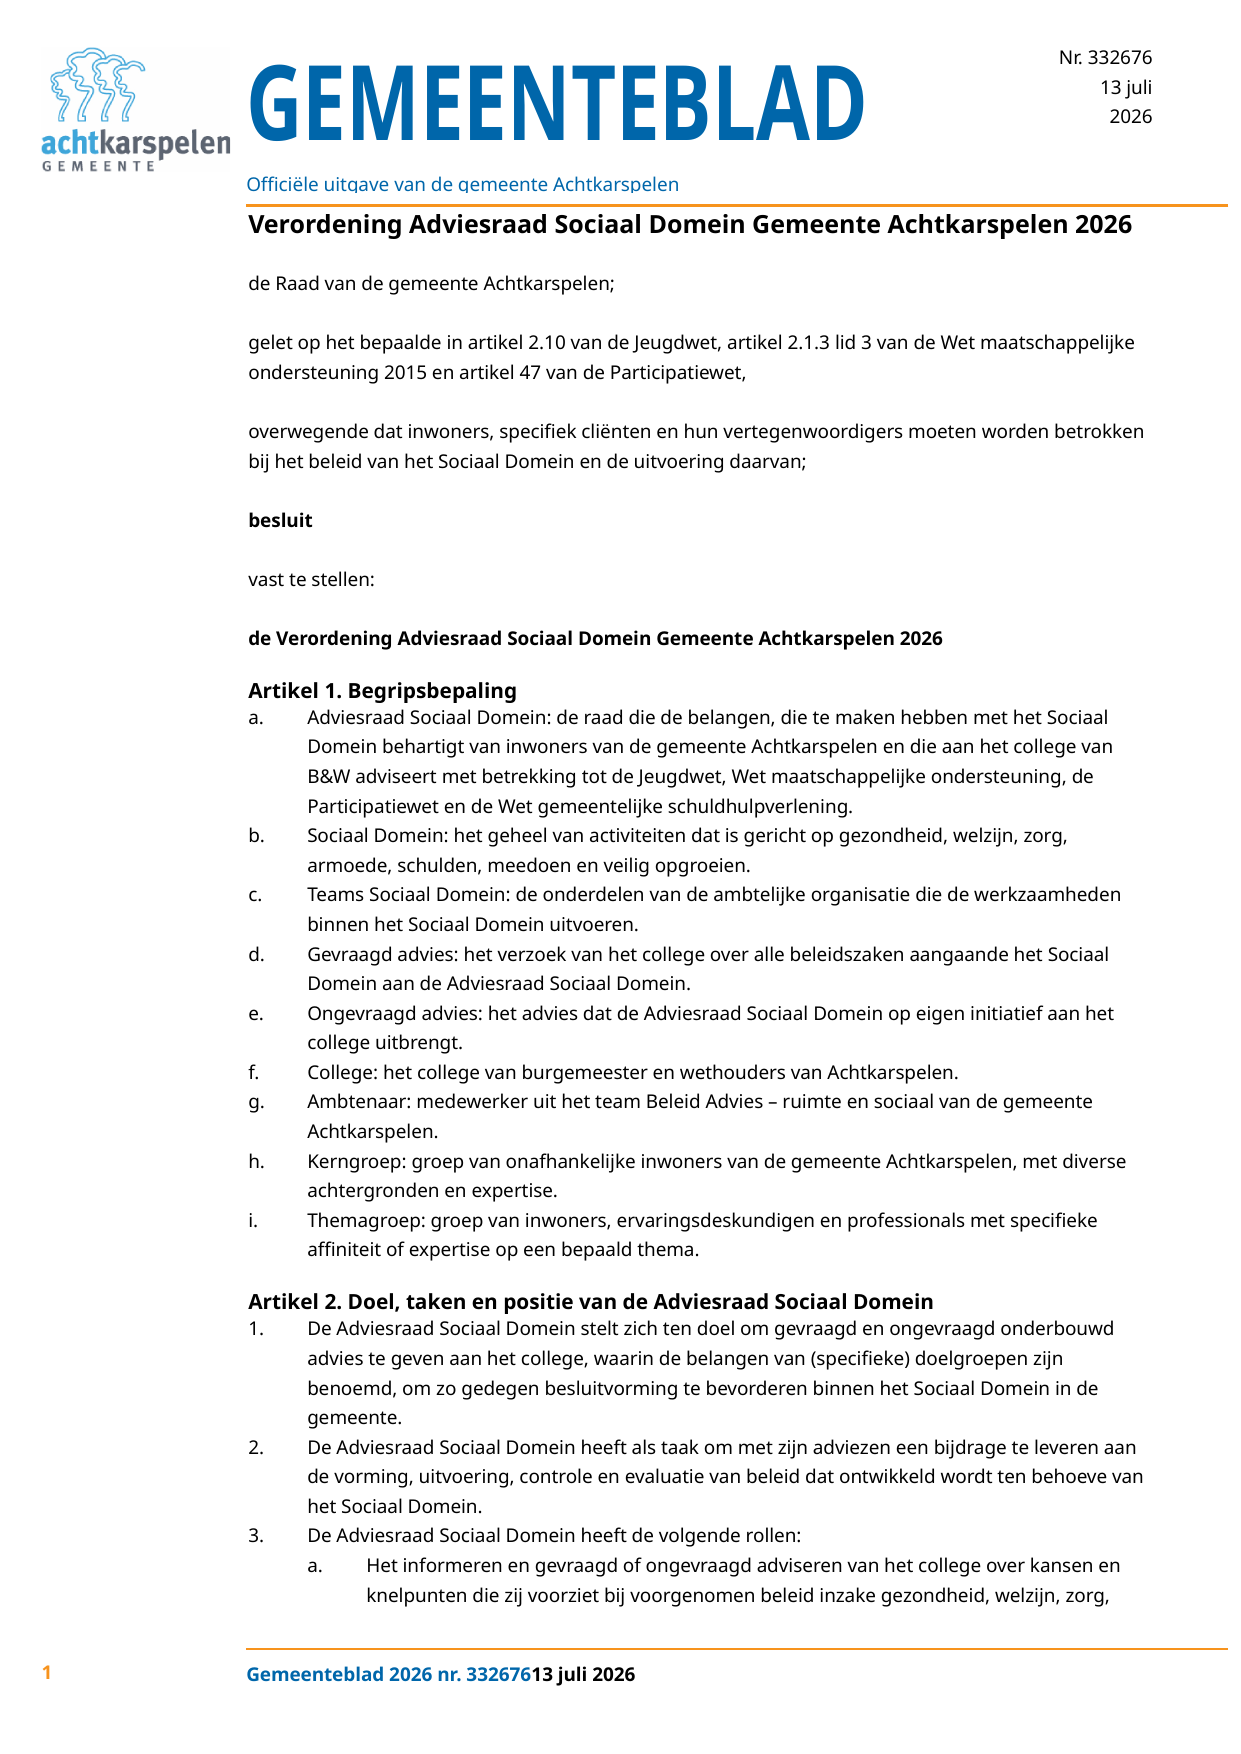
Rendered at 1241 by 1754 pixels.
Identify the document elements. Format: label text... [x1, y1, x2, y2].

text vast te stellen: [248, 566, 1152, 592]
text Artikel 2. Doel, taken en positie van de Adviesraad Sociaal Domein [248, 1287, 1152, 1316]
list Gevraagd advies: het verzoek van het college over alle beleidszaken aangaande het Sociaal Domein aan de Adviesraad Sociaal Domein. [248, 941, 1152, 996]
list College: het college van burgemeester en wethouders van Achtkarspelen. [248, 1059, 1152, 1085]
list De Adviesraad Sociaal Domein heeft de volgende rollen: [248, 1523, 1152, 1548]
text Verordening Adviesraad Sociaal Domein Gemeente Achtkarspelen 2026 [248, 207, 1152, 241]
text overwegende dat inwoners, specifiek cliënten en hun vertegenwoordigers moeten worden betrokken bij het beleid van het Sociaal Domein en de uitvoering daarvan; [248, 418, 1152, 473]
text de Raad van de gemeente Achtkarspelen; [248, 270, 1152, 296]
list Themagroep: groep van inwoners, ervaringsdeskundigen en professionals met specifieke affiniteit of expertise op een bepaald thema. [248, 1207, 1152, 1262]
list De Adviesraad Sociaal Domein stelt zich ten doel om gevraagd en ongevraagd onderbouwd advies te geven aan het college, waarin de belangen van (specifieke) doelgroepen zijn benoemd, om zo gedegen besluitvorming te bevorderen binnen het Sociaal Domein in de gemeente. [248, 1316, 1152, 1430]
text besluit [248, 507, 1152, 533]
picture [41, 47, 231, 172]
text de Verordening Adviesraad Sociaal Domein Gemeente Achtkarspelen 2026 [248, 625, 1152, 651]
text gelet op het bepaalde in artikel 2.10 van de Jeugdwet, artikel 2.1.3 lid 3 van de Wet maatschappelijke ondersteuning 2015 en artikel 47 van de Participatiewet, [248, 329, 1152, 385]
list Adviesraad Sociaal Domein: de raad die de belangen, die te maken hebben met het Sociaal Domein behartigt van inwoners van de gemeente Achtkarspelen en die aan het college van B&W adviseert met betrekking tot de Jeugdwet, Wet maatschappelijke ondersteuning, de Participatiewet en de Wet gemeentelijke schuldhulpverlening. [248, 704, 1152, 819]
list Het informeren en gevraagd of ongevraagd adviseren van het college over kansen en knelpunten die zij voorziet bij voorgenomen beleid inzake gezondheid, welzijn, zorg, [307, 1552, 1152, 1607]
list Ongevraagd advies: het advies dat de Adviesraad Sociaal Domein op eigen initiatief aan het college uitbrengt. [248, 1000, 1152, 1055]
list Ambtenaar: medewerker uit het team Beleid Advies – ruimte en sociaal van de gemeente Achtkarspelen. [248, 1089, 1152, 1144]
list De Adviesraad Sociaal Domein heeft als taak om met zijn adviezen een bijdrage te leveren aan de vorming, uitvoering, controle en evaluatie van beleid dat ontwikkeld wordt ten behoeve van het Sociaal Domein. [248, 1434, 1152, 1519]
text Artikel 1. Begripsbepaling [248, 676, 1152, 704]
list Teams Sociaal Domein: de onderdelen van de ambtelijke organisatie die de werkzaamheden binnen het Sociaal Domein uitvoeren. [248, 882, 1152, 937]
list Kerngroep: groep van onafhankelijke inwoners van de gemeente Achtkarspelen, met diverse achtergronden en expertise. [248, 1148, 1152, 1203]
list Sociaal Domein: het geheel van activiteiten dat is gericht op gezondheid, welzijn, zorg, armoede, schulden, meedoen en veilig opgroeien. [248, 822, 1152, 878]
